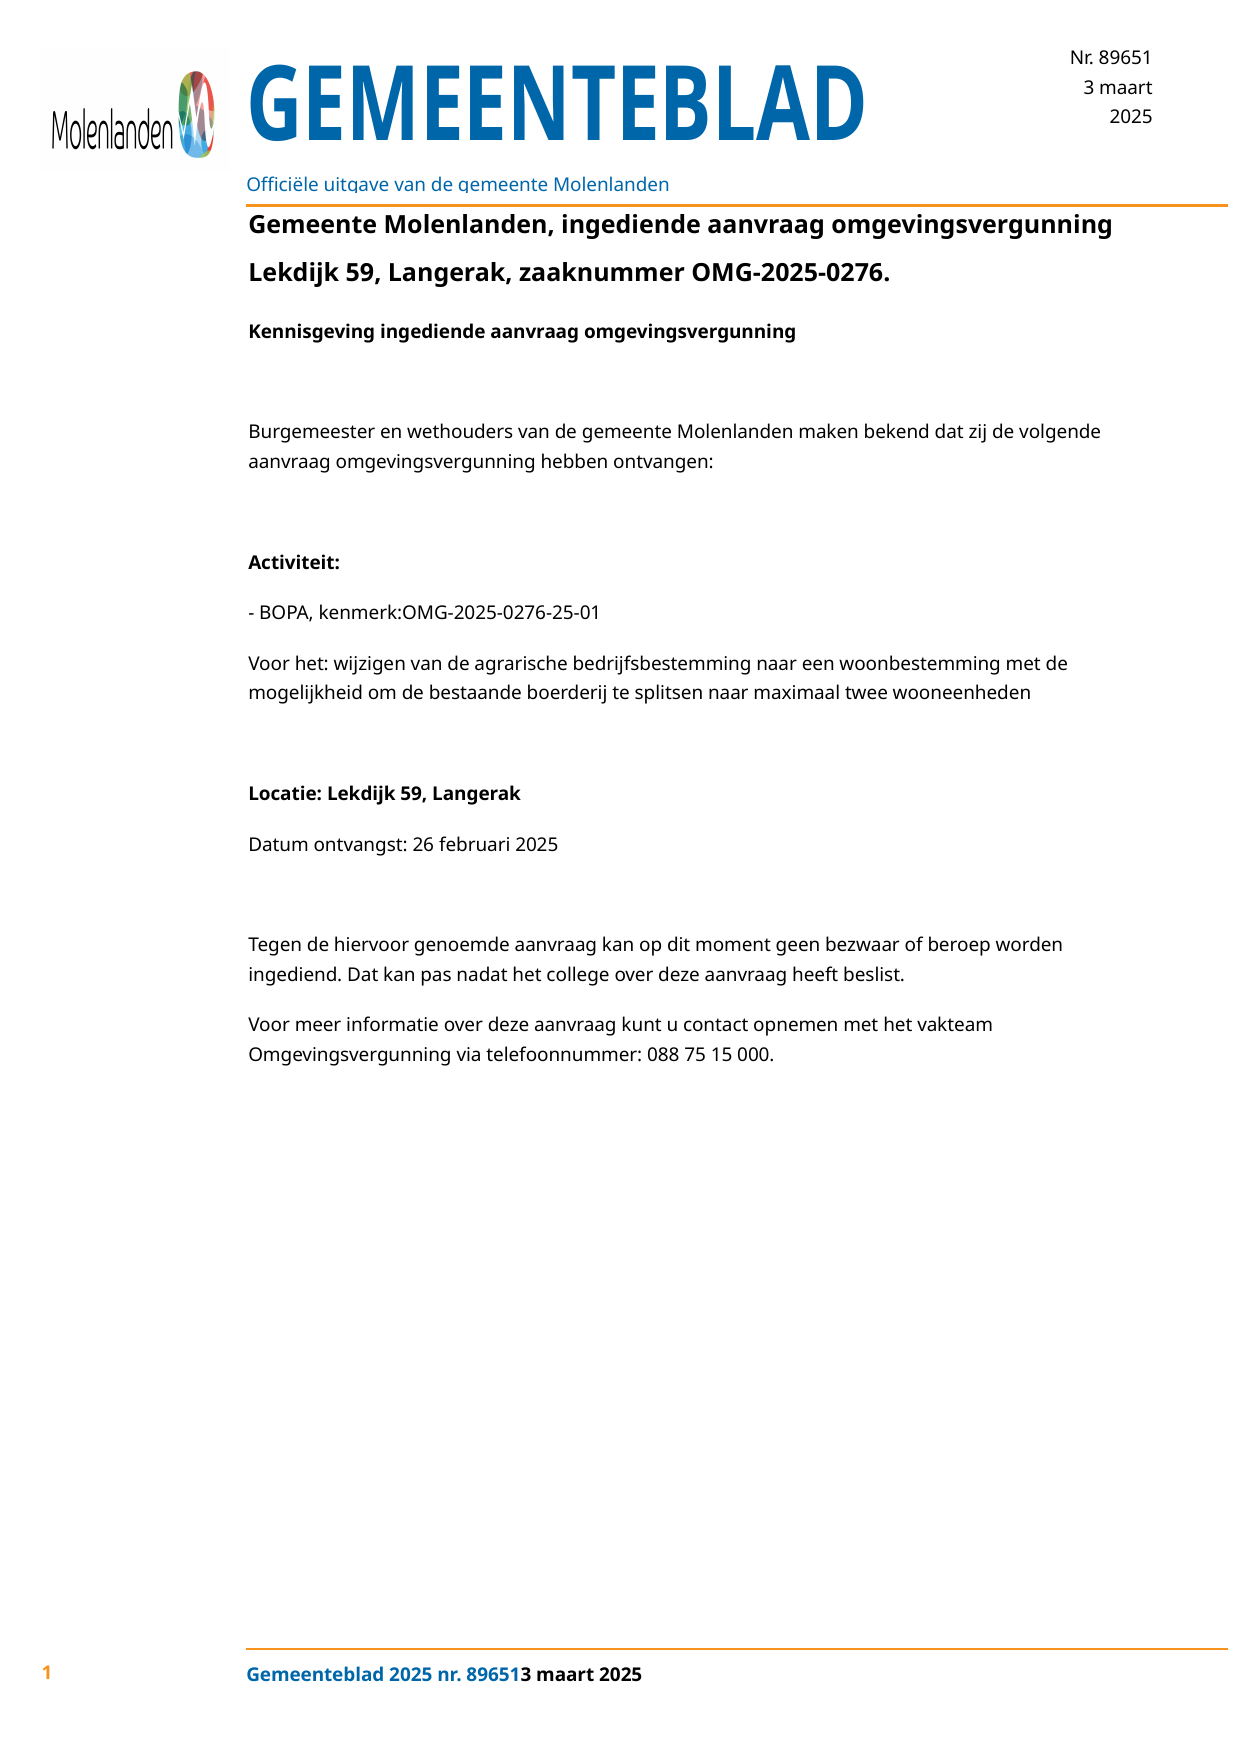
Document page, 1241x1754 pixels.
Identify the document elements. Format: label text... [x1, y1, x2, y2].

picture [41, 47, 231, 172]
text Tegen de hiervoor genoemde aanvraag kan op dit moment geen bezwaar of beroep worden ingediend. Dat kan pas nadat het college over deze aanvraag heeft beslist. [248, 932, 1152, 987]
text Kennisgeving ingediende aanvraag omgevingsvergunning [248, 318, 1152, 344]
text Locatie: Lekdijk 59, Langerak [248, 780, 1152, 806]
text Datum ontvangst: 26 februari 2025 [248, 831, 1152, 857]
text Gemeente Molenlanden, ingediende aanvraag omgevingsvergunning Lekdijk 59, Langerak, zaaknummer OMG-2025-0276. [248, 207, 1152, 288]
text Voor het: wijzigen van de agrarische bedrijfsbestemming naar een woonbestemming met de mogelijkheid om de bestaande boerderij te splitsen naar maximaal twee wooneenheden [248, 650, 1152, 705]
text Burgemeester en wethouders van de gemeente Molenlanden maken bekend dat zij de volgende aanvraag omgevingsvergunning hebben ontvangen: [248, 419, 1152, 474]
text Activiteit: [248, 549, 1152, 575]
text - BOPA, kenmerk:OMG-2025-0276-25-01 [248, 599, 1152, 625]
text Voor meer informatie over deze aanvraag kunt u contact opnemen met het vakteam Omgevingsvergunning via telefoonnummer: 088 75 15 000. [248, 1012, 1152, 1067]
